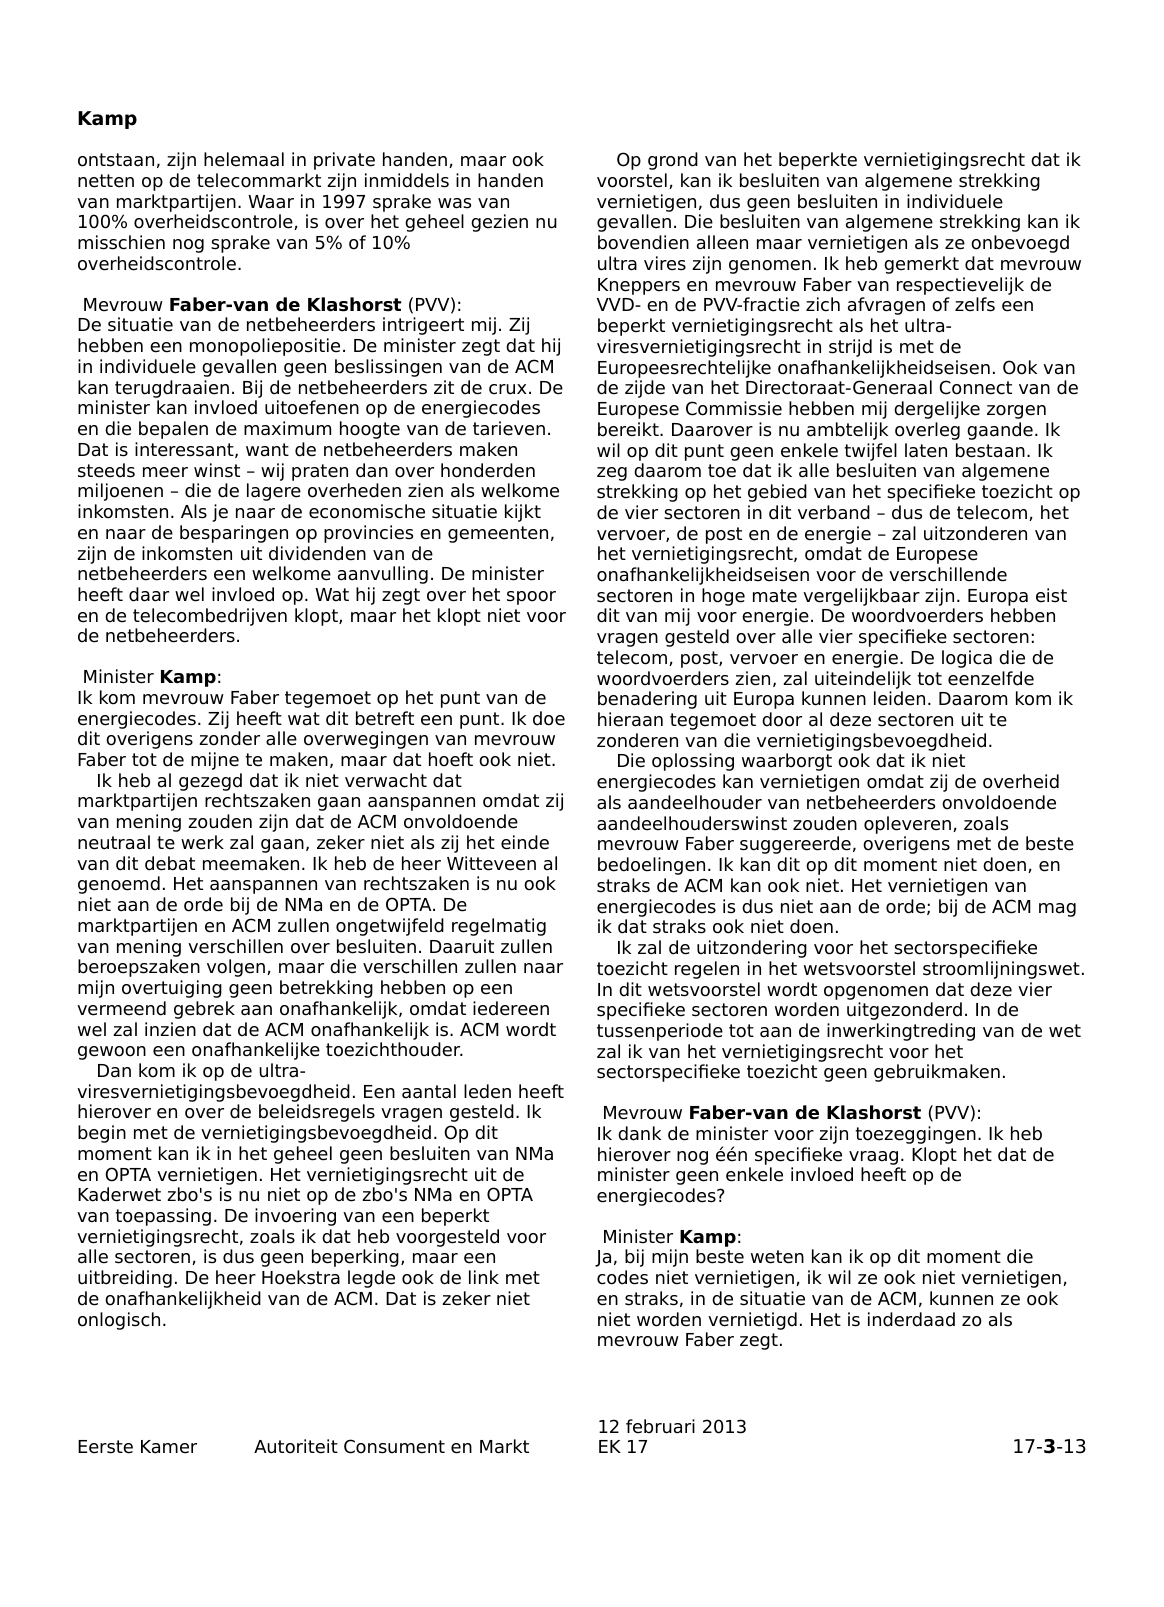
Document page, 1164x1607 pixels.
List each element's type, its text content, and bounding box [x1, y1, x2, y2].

text De situatie van de netbeheerders intrigeert mij. Zij hebben een monopoliepositie. De minister zegt dat hij in individuele gevallen geen beslissingen van de ACM kan terugdraaien. Bij de netbeheerders zit de crux. De minister kan invloed uitoefenen op de energiecodes en die bepalen de maximum hoogte van de tarieven. Dat is interessant, want de netbeheerders maken steeds meer winst – wij praten dan over honderden miljoenen – die de lagere overheden zien als welkome inkomsten. Als je naar de economische situatie kijkt en naar de besparingen op provincies en gemeenten, zijn de inkomsten uit dividenden van de netbeheerders een welkome aanvulling. De minister heeft daar wel invloed op. Wat hij zegt over het spoor en de telecombedrijven klopt, maar het klopt niet voor de netbeheerders. [77, 315, 567, 647]
text Minister Kamp: [77, 667, 567, 688]
text Ik zal de uitzondering voor het sectorspecifieke toezicht regelen in het wetsvoorstel stroomlijningswet. In dit wetsvoorstel wordt opgenomen dat deze vier specifieke sectoren worden uitgezonderd. In de tussenperiode tot aan de inwerkingtreding van de wet zal ik van het vernietigingsrecht voor het sectorspecifieke toezicht geen gebruikmaken. [596, 938, 1087, 1083]
text Ja, bij mijn beste weten kan ik op dit moment die codes niet vernietigen, ik wil ze ook niet vernietigen, en straks, in de situatie van de ACM, kunnen ze ook niet worden vernietigd. Het is inderdaad zo als mevrouw Faber zegt. [596, 1247, 1087, 1351]
text Minister Kamp: [596, 1227, 1087, 1247]
text Ik dank de minister voor zijn toezeggingen. Ik heb hierover nog één specifieke vraag. Klopt het dat de minister geen enkele invloed heeft op de energiecodes? [596, 1124, 1087, 1207]
text Mevrouw Faber-van de Klashorst (PVV): [77, 294, 567, 315]
text Op grond van het beperkte vernietigingsrecht dat ik voorstel, kan ik besluiten van algemene strekking vernietigen, dus geen besluiten in individuele gevallen. Die besluiten van algemene strekking kan ik bovendien alleen maar vernietigen als ze onbevoegd ultra vires zijn genomen. Ik heb gemerkt dat mevrouw Kneppers en mevrouw Faber van respectievelijk de VVD- en de PVV-fractie zich afvragen of zelfs een beperkt vernietigingsrecht als het ultra-viresvernietigingsrecht in strijd is met de Europeesrechtelijke onafhankelijkheidseisen. Ook van de zijde van het Directoraat-Generaal Connect van de Europese Commissie hebben mij dergelijke zorgen bereikt. Daarover is nu ambtelijk overleg gaande. Ik wil op dit punt geen enkele twijfel laten bestaan. Ik zeg daarom toe dat ik alle besluiten van algemene strekking op het gebied van het specifieke toezicht op de vier sectoren in dit verband – dus de telecom, het vervoer, de post en de energie – zal uitzonderen van het vernietigingsrecht, omdat de Europese onafhankelijkheidseisen voor de verschillende sectoren in hoge mate vergelijkbaar zijn. Europa eist dit van mij voor energie. De woordvoerders hebben vragen gesteld over alle vier specifieke sectoren: telecom, post, vervoer en energie. De logica die de woordvoerders zien, zal uiteindelijk tot eenzelfde benadering uit Europa kunnen leiden. Daarom kom ik hieraan tegemoet door al deze sectoren uit te zonderen van die vernietigingsbevoegdheid. [596, 150, 1087, 751]
text ontstaan, zijn helemaal in private handen, maar ook netten op de telecommarkt zijn inmiddels in handen van marktpartijen. Waar in 1997 sprake was van 100% overheidscontrole, is over het geheel gezien nu misschien nog sprake van 5% of 10% overheidscontrole. [77, 150, 567, 274]
text Dan kom ik op de ultra-viresvernietigingsbevoegdheid. Een aantal leden heeft hierover en over de beleidsregels vragen gesteld. Ik begin met de vernietigingsbevoegdheid. Op dit moment kan ik in het geheel geen besluiten van NMa en OPTA vernietigen. Het vernietigingsrecht uit de Kaderwet zbo's is nu niet op de zbo's NMa en OPTA van toepassing. De invoering van een beperkt vernietigingsrecht, zoals ik dat heb voorgesteld voor alle sectoren, is dus geen beperking, maar een uitbreiding. De heer Hoekstra legde ook de link met de onafhankelijkheid van de ACM. Dat is zeker niet onlogisch. [77, 1061, 567, 1330]
text Ik kom mevrouw Faber tegemoet op het punt van de energiecodes. Zij heeft wat dit betreft een punt. Ik doe dit overigens zonder alle overwegingen van mevrouw Faber tot de mijne te maken, maar dat hoeft ook niet. [77, 688, 567, 771]
text Ik heb al gezegd dat ik niet verwacht dat marktpartijen rechtszaken gaan aanspannen omdat zij van mening zouden zijn dat de ACM onvoldoende neutraal te werk zal gaan, zeker niet als zij het einde van dit debat meemaken. Ik heb de heer Witteveen al genoemd. Het aanspannen van rechtszaken is nu ook niet aan de orde bij de NMa en de OPTA. De marktpartijen en ACM zullen ongetwijfeld regelmatig van mening verschillen over besluiten. Daaruit zullen beroepszaken volgen, maar die verschillen zullen naar mijn overtuiging geen betrekking hebben op een vermeend gebrek aan onafhankelijk, omdat iedereen wel zal inzien dat de ACM onafhankelijk is. ACM wordt gewoon een onafhankelijke toezichthouder. [77, 771, 567, 1061]
text Die oplossing waarborgt ook dat ik niet energiecodes kan vernietigen omdat zij de overheid als aandeelhouder van netbeheerders onvoldoende aandeelhouderswinst zouden opleveren, zoals mevrouw Faber suggereerde, overigens met de beste bedoelingen. Ik kan dit op dit moment niet doen, en straks de ACM kan ook niet. Het vernietigen van energiecodes is dus niet aan de orde; bij de ACM mag ik dat straks ook niet doen. [596, 751, 1087, 938]
text Mevrouw Faber-van de Klashorst (PVV): [596, 1103, 1087, 1124]
